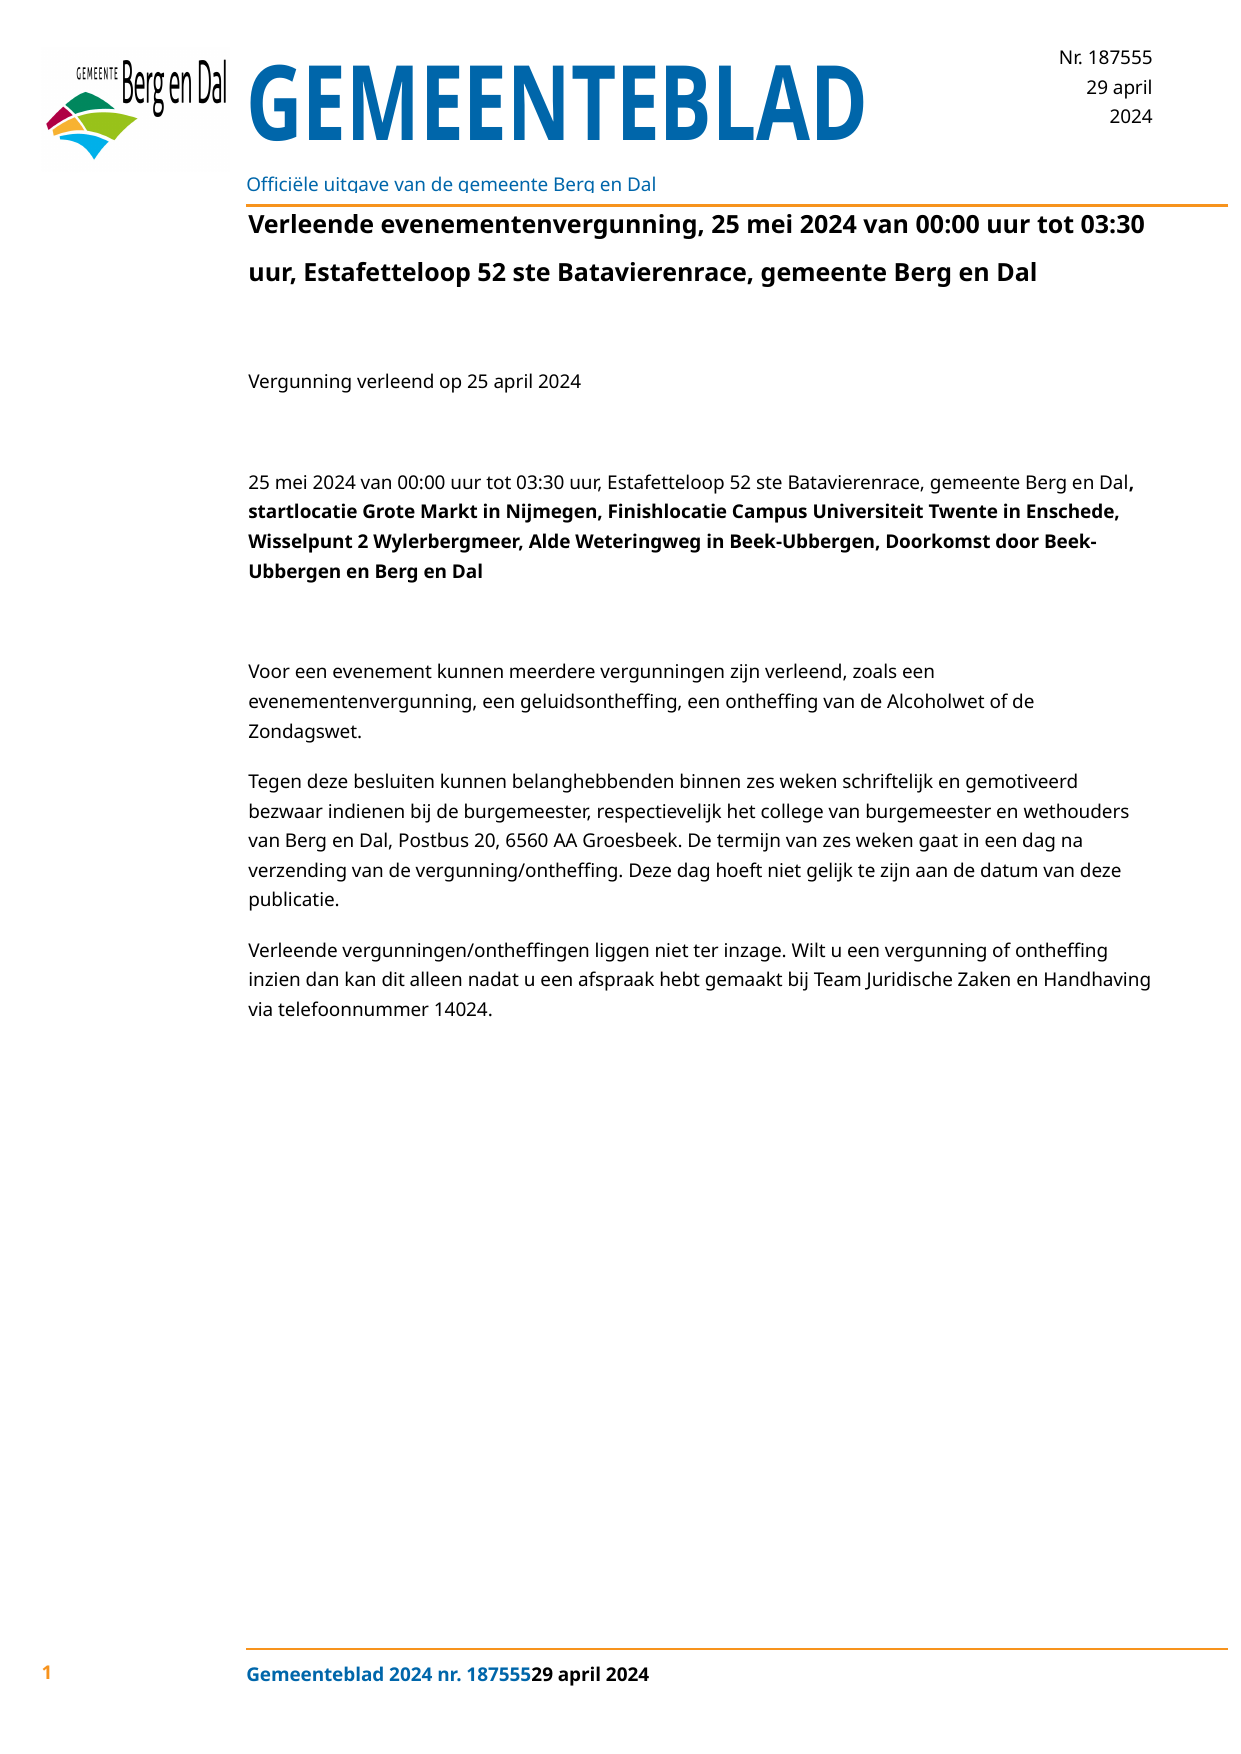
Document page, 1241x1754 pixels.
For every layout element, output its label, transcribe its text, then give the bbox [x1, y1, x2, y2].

picture [41, 47, 231, 172]
text Tegen deze besluiten kunnen belanghebbenden binnen zes weken schriftelijk en gemotiveerd bezwaar indienen bij de burgemeester, respectievelijk het college van burgemeester en wethouders van Berg en Dal, Postbus 20, 6560 AA Groesbeek. De termijn van zes weken gaat in een dag na verzending van de vergunning/ontheffing. Deze dag hoeft niet gelijk te zijn aan de datum van deze publicatie. [248, 768, 1152, 912]
text 25 mei 2024 van 00:00 uur tot 03:30 uur, Estafetteloop 52 ste Batavierenrace, gemeente Berg en Dal, startlocatie Grote Markt in Nijmegen, Finishlocatie Campus Universiteit Twente in Enschede, Wisselpunt 2 Wylerbergmeer, Alde Weteringweg in Beek-Ubbergen, Doorkomst door Beek-Ubbergen en Berg en Dal [248, 469, 1152, 584]
text Verleende evenementenvergunning, 25 mei 2024 van 00:00 uur tot 03:30 uur, Estafetteloop 52 ste Batavierenrace, gemeente Berg en Dal [248, 207, 1152, 288]
text Verleende vergunningen/ontheffingen liggen niet ter inzage. Wilt u een vergunning of ontheffing inzien dan kan dit alleen nadat u een afspraak hebt gemaakt bij Team Juridische Zaken en Handhaving via telefoonnummer 14024. [248, 937, 1152, 1022]
text Voor een evenement kunnen meerdere vergunningen zijn verleend, zoals een evenementenvergunning, een geluidsontheffing, een ontheffing van de Alcoholwet of de Zondagswet. [248, 659, 1152, 744]
text Vergunning verleend op 25 april 2024 [248, 368, 1152, 394]
